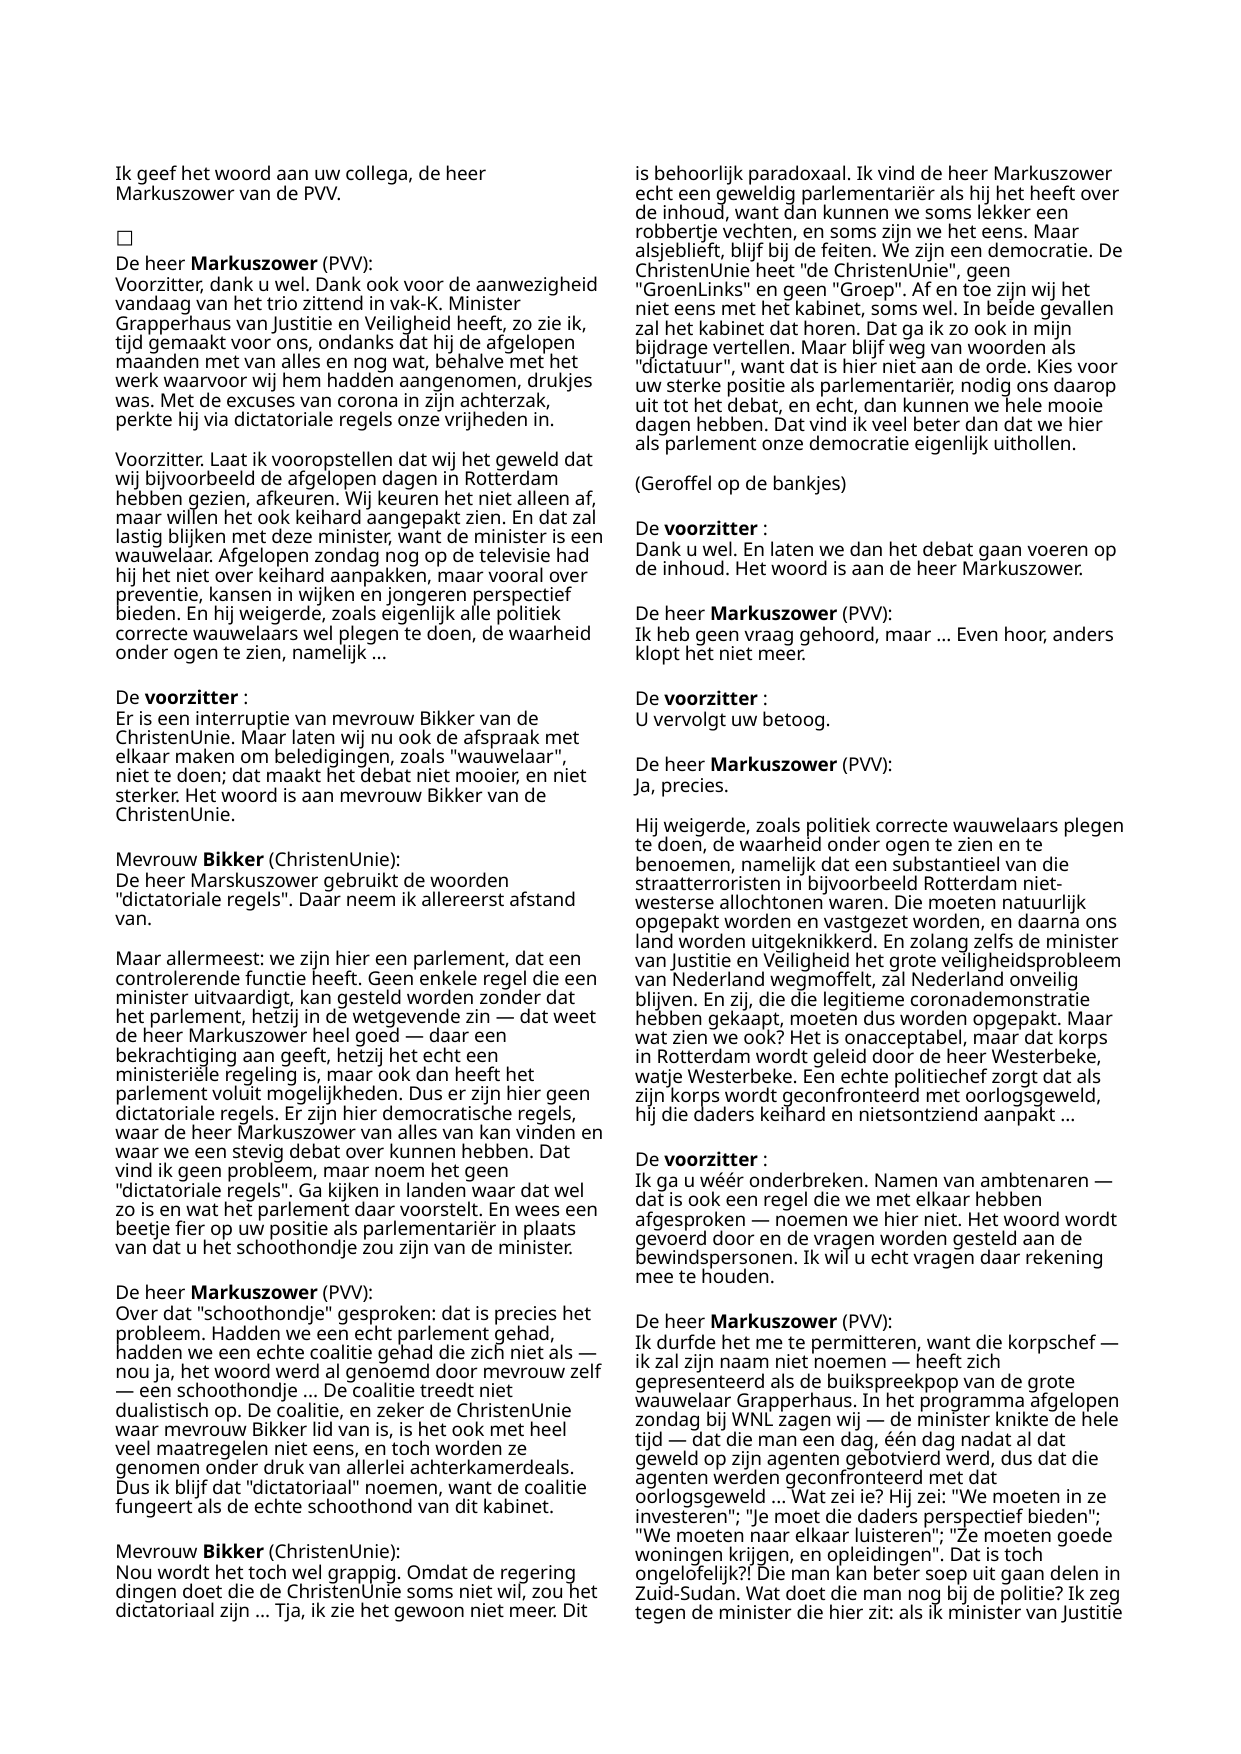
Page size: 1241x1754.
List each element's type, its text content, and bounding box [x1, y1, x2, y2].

text Mevrouw Bikker (ChristenUnie): [115, 846, 605, 872]
text Ik ga u wéér onderbreken. Namen van ambtenaren — dat is ook een regel die we met elkaar hebben afgesproken — noemen we hier niet. Het woord wordt gevoerd door en de vragen worden gesteld aan de bewindspersonen. Ik wil u echt vragen daar rekening mee te houden. [635, 1172, 1125, 1288]
text is behoorlijk paradoxaal. Ik vind de heer Markuszower echt een geweldig parlementariër als hij het heeft over de inhoud, want dan kunnen we soms lekker een robbertje vechten, en soms zijn we het eens. Maar alsjeblieft, blijf bij de feiten. We zijn een democratie. De ChristenUnie heet "de ChristenUnie", geen "GroenLinks" en geen "Groep". Af en toe zijn wij het niet eens met het kabinet, soms wel. In beide gevallen zal het kabinet dat horen. Dat ga ik zo ook in mijn bijdrage vertellen. Maar blijf weg van woorden als "dictatuur", want dat is hier niet aan de orde. Kies voor uw sterke positie als parlementariër, nodig ons daarop uit tot het debat, en echt, dan kunnen we hele mooie dagen hebben. Dat vind ik veel beter dan dat we hier als parlement onze democratie eigenlijk uithollen. [635, 165, 1125, 454]
text De heer Marskuszower gebruikt de woorden "dictatoriale regels". Daar neem ik allereerst afstand van. [115, 872, 605, 929]
text Hij weigerde, zoals politiek correcte wauwelaars plegen te doen, de waarheid onder ogen te zien en te benoemen, namelijk dat een substantieel van die straatterroristen in bijvoorbeeld Rotterdam niet-westerse allochtonen waren. Die moeten natuurlijk opgepakt worden en vastgezet worden, en daarna ons land worden uitgeknikkerd. En zolang zelfs de minister van Justitie en Veiligheid het grote veiligheidsprobleem van Nederland wegmoffelt, zal Nederland onveilig blijven. En zij, die die legitieme coronademonstratie hebben gekaapt, moeten dus worden opgepakt. Maar wat zien we ook? Het is onacceptabel, maar dat korps in Rotterdam wordt geleid door de heer Westerbeke, watje Westerbeke. Een echte politiechef zorgt dat als zijn korps wordt geconfronteerd met oorlogsgeweld, hij die daders keihard en nietsontziend aanpakt ... [635, 817, 1125, 1125]
text Voorzitter, dank u wel. Dank ook voor de aanwezigheid vandaag van het trio zittend in vak-K. Minister Grapperhaus van Justitie en Veiligheid heeft, zo zie ik, tijd gemaakt voor ons, ondanks dat hij de afgelopen maanden met van alles en nog wat, behalve met het werk waarvoor wij hem hadden aangenomen, drukjes was. Met de excuses van corona in zijn achterzak, perkte hij via dictatoriale regels onze vrijheden in. [115, 276, 605, 430]
text Nou wordt het toch wel grappig. Omdat de regering dingen doet die de ChristenUnie soms niet wil, zou het dictatoriaal zijn ... Tja, ik zie het gewoon niet meer. Dit [115, 1564, 605, 1622]
text Ik geef het woord aan uw collega, de heer Markuszower van de PVV. [115, 165, 605, 204]
text Mevrouw Bikker (ChristenUnie): [115, 1538, 605, 1564]
text De voorzitter : [635, 1146, 1125, 1172]
text De heer Markuszower (PVV): [635, 1308, 1125, 1334]
text De heer Markuszower (PVV): [635, 600, 1125, 626]
text De heer Markuszower (PVV): [635, 751, 1125, 777]
text De heer Markuszower (PVV): [115, 250, 605, 276]
text De voorzitter : [635, 686, 1125, 711]
text Er is een interruptie van mevrouw Bikker van de ChristenUnie. Maar laten wij nu ook de afspraak met elkaar maken om beledigingen, zoals "wauwelaar", niet te doen; dat maakt het debat niet mooier, en niet sterker. Het woord is aan mevrouw Bikker van de ChristenUnie. [115, 709, 605, 825]
text U vervolgt uw betoog. [635, 711, 1125, 731]
text ⬜ [115, 225, 605, 250]
text Over dat "schoothondje" gesproken: dat is precies het probleem. Hadden we een echt parlement gehad, hadden we een echte coalitie gehad die zich niet als — nou ja, het woord werd al genoemd door mevrouw zelf — een schoothondje ... De coalitie treedt niet dualistisch op. De coalitie, en zeker de ChristenUnie waar mevrouw Bikker lid van is, is het ook met heel veel maatregelen niet eens, en toch worden ze genomen onder druk van allerlei achterkamerdeals. Dus ik blijf dat "dictatoriaal" noemen, want de coalitie fungeert als de echte schoothond van dit kabinet. [115, 1305, 605, 1517]
text Ik heb geen vraag gehoord, maar ... Even hoor, anders klopt het niet meer. [635, 626, 1125, 665]
text Voorzitter. Laat ik vooropstellen dat wij het geweld dat wij bijvoorbeeld de afgelopen dagen in Rotterdam hebben gezien, afkeuren. Wij keuren het niet alleen af, maar willen het ook keihard aangepakt zien. En dat zal lastig blijken met deze minister, want de minister is een wauwelaar. Afgelopen zondag nog op de televisie had hij het niet over keihard aanpakken, maar vooral over preventie, kansen in wijken en jongeren perspectief bieden. En hij weigerde, zoals eigenlijk alle politiek correcte wauwelaars wel plegen te doen, de waarheid onder ogen te zien, namelijk ... [115, 451, 605, 663]
text (Geroffel op de bankjes) [635, 475, 1125, 494]
text De heer Markuszower (PVV): [115, 1279, 605, 1305]
text De voorzitter : [635, 515, 1125, 541]
text Ja, precies. [635, 777, 1125, 796]
text Dank u wel. En laten we dan het debat gaan voeren op de inhoud. Het woord is aan de heer Markuszower. [635, 541, 1125, 579]
text Maar allermeest: we zijn hier een parlement, dat een controlerende functie heeft. Geen enkele regel die een minister uitvaardigt, kan gesteld worden zonder dat het parlement, hetzij in de wetgevende zin — dat weet de heer Markuszower heel goed — daar een bekrachtiging aan geeft, hetzij het echt een ministeriële regeling is, maar ook dan heeft het parlement voluit mogelijkheden. Dus er zijn hier geen dictatoriale regels. Er zijn hier democratische regels, waar de heer Markuszower van alles van kan vinden en waar we een stevig debat over kunnen hebben. Dat vind ik geen probleem, maar noem het geen "dictatoriale regels". Ga kijken in landen waar dat wel zo is en wat het parlement daar voorstelt. En wees een beetje fier op uw positie als parlementariër in plaats van dat u het schoothondje zou zijn van de minister. [115, 950, 605, 1259]
text Ik durfde het me te permitteren, want die korpschef — ik zal zijn naam niet noemen — heeft zich gepresenteerd als de buikspreekpop van de grote wauwelaar Grapperhaus. In het programma afgelopen zondag bij WNL zagen wij — de minister knikte de hele tijd — dat die man een dag, één dag nadat al dat geweld op zijn agenten gebotvierd werd, dus dat die agenten werden geconfronteerd met dat oorlogsgeweld ... Wat zei ie? Hij zei: "We moeten in ze investeren"; "Je moet die daders perspectief bieden"; "We moeten naar elkaar luisteren"; "Ze moeten goede woningen krijgen, en opleidingen". Dat is toch ongelofelijk?! Die man kan beter soep uit gaan delen in Zuid-Sudan. Wat doet die man nog bij de politie? Ik zeg tegen de minister die hier zit: als ik minister van Justitie [635, 1334, 1125, 1623]
text De voorzitter : [115, 684, 605, 709]
